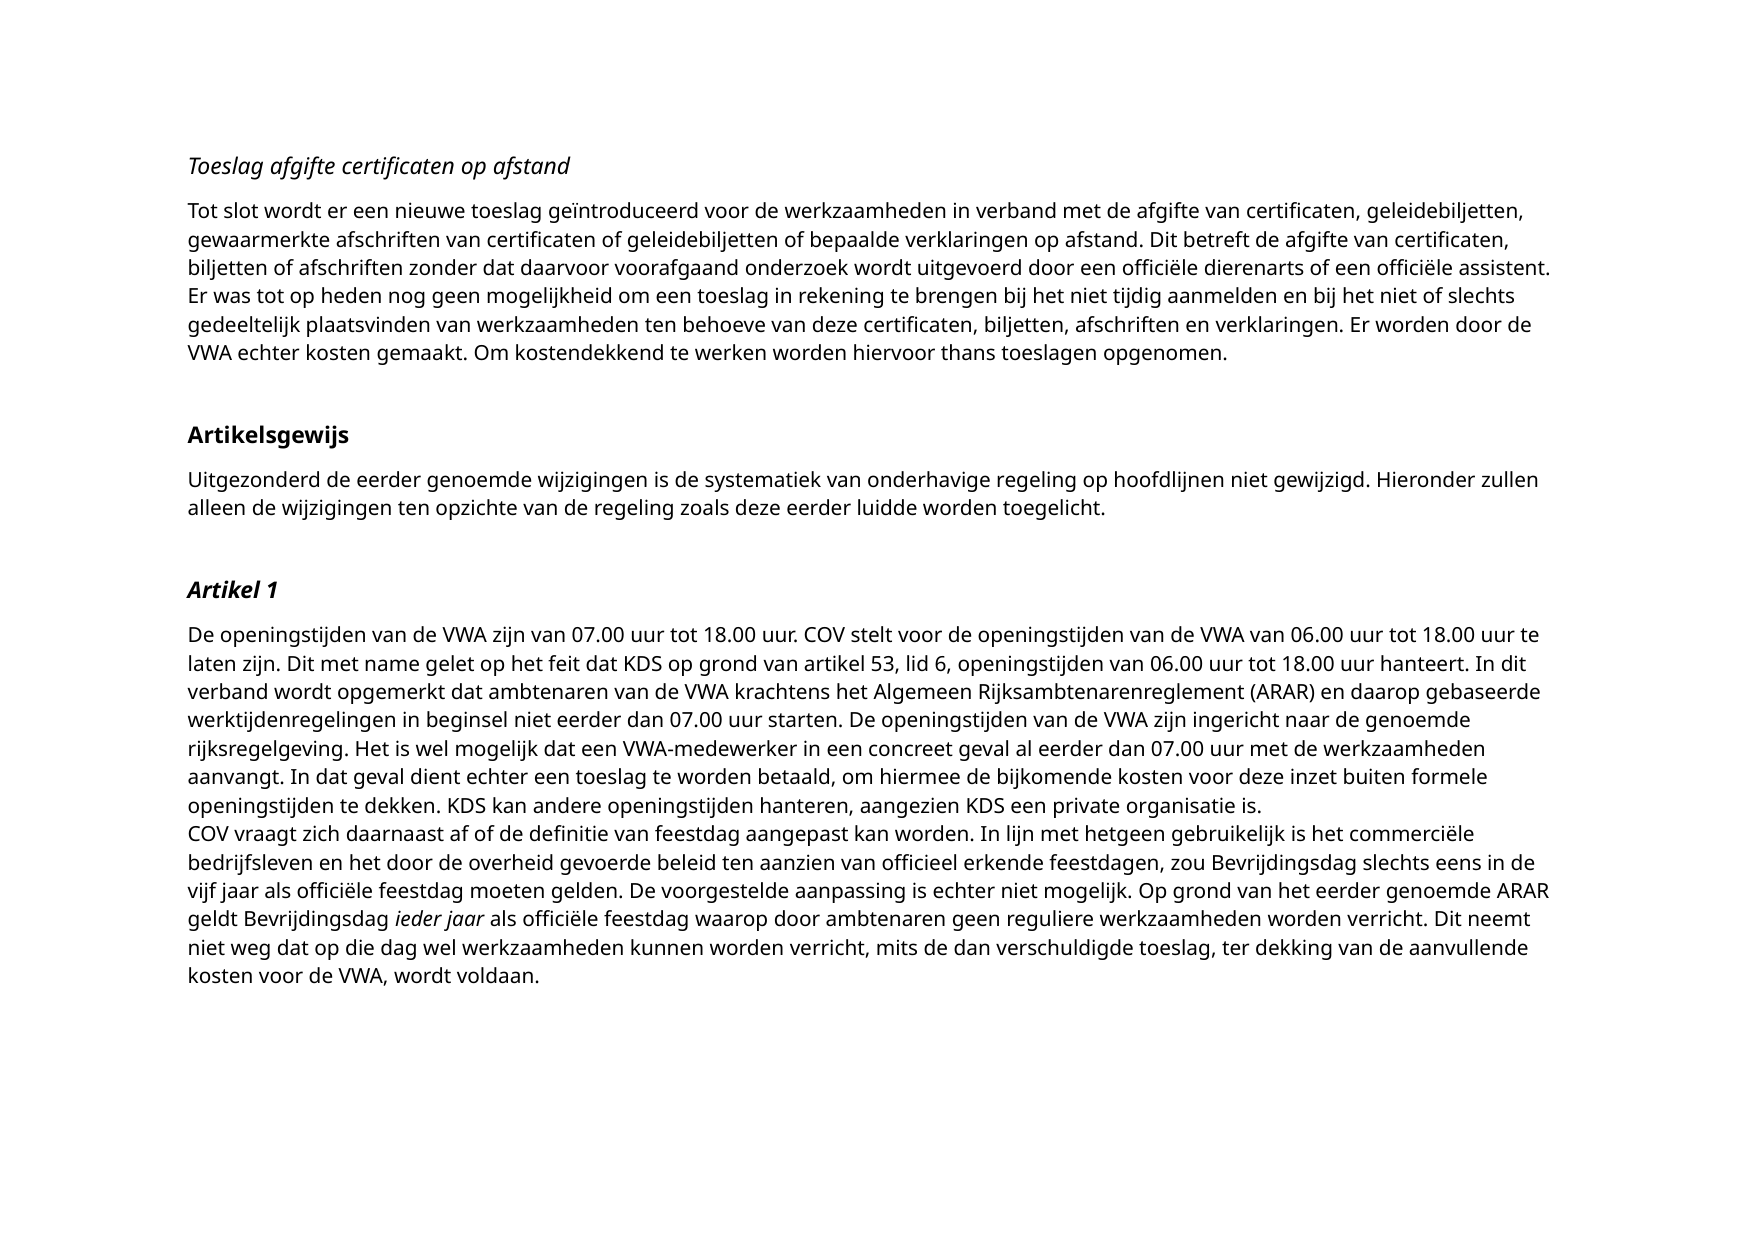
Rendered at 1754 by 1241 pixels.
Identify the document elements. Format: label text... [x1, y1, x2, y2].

text Uitgezonderd de eerder genoemde wijzigingen is de systematiek van onderhavige regeling op hoofdlijnen niet gewijzigd. Hieronder zullen alleen de wijzigingen ten opzichte van de regeling zoals deze eerder luidde worden toegelicht. [187, 465, 1566, 522]
text Tot slot wordt er een nieuwe toeslag geïntroduceerd voor de werkzaamheden in verband met de afgifte van certificaten, geleidebiljetten, gewaarmerkte afschriften van certificaten of geleidebiljetten of bepaalde verklaringen op afstand. Dit betreft de afgifte van certificaten, biljetten of afschriften zonder dat daarvoor voorafgaand onderzoek wordt uitgevoerd door een officiële dierenarts of een officiële assistent. Er was tot op heden nog geen mogelijkheid om een toeslag in rekening te brengen bij het niet tijdig aanmelden en bij het niet of slechts gedeeltelijk plaatsvinden van werkzaamheden ten behoeve van deze certificaten, biljetten, afschriften en verklaringen. Er worden door de VWA echter kosten gemaakt. Om kostendekkend te werken worden hiervoor thans toeslagen opgenomen. [187, 196, 1566, 367]
text COV vraagt zich daarnaast af of de definitie van feestdag aangepast kan worden. In lijn met hetgeen gebruikelijk is het commerciële bedrijfsleven en het door de overheid gevoerde beleid ten aanzien van officieel erkende feestdagen, zou Bevrijdingsdag slechts eens in de vijf jaar als officiële feestdag moeten gelden. De voorgestelde aanpassing is echter niet mogelijk. Op grond van het eerder genoemde ARAR geldt Bevrijdingsdag ieder jaar als officiële feestdag waarop door ambtenaren geen reguliere werkzaamheden worden verricht. Dit neemt niet weg dat op die dag wel werkzaamheden kunnen worden verricht, mits de dan verschuldigde toeslag, ter dekking van de aanvullende kosten voor de VWA, wordt voldaan. [187, 819, 1566, 990]
text De openingstijden van de VWA zijn van 07.00 uur tot 18.00 uur. COV stelt voor de openingstijden van de VWA van 06.00 uur tot 18.00 uur te laten zijn. Dit met name gelet op het feit dat KDS op grond van artikel 53, lid 6, openingstijden van 06.00 uur tot 18.00 uur hanteert. In dit verband wordt opgemerkt dat ambtenaren van de VWA krachtens het Algemeen Rijksambtenarenreglement (ARAR) en daarop gebaseerde werktijdenregelingen in beginsel niet eerder dan 07.00 uur starten. De openingstijden van de VWA zijn ingericht naar de genoemde rijksregelgeving. Het is wel mogelijk dat een VWA-medewerker in een concreet geval al eerder dan 07.00 uur met de werkzaamheden aanvangt. In dat geval dient echter een toeslag te worden betaald, om hiermee de bijkomende kosten voor deze inzet buiten formele openingstijden te dekken. KDS kan andere openingstijden hanteren, aangezien KDS een private organisatie is. [187, 620, 1566, 819]
subtitle Artikelsgewijs [187, 419, 1566, 450]
text Artikel 1 [187, 574, 1566, 605]
text Toeslag afgifte certificaten op afstand [187, 150, 1566, 181]
